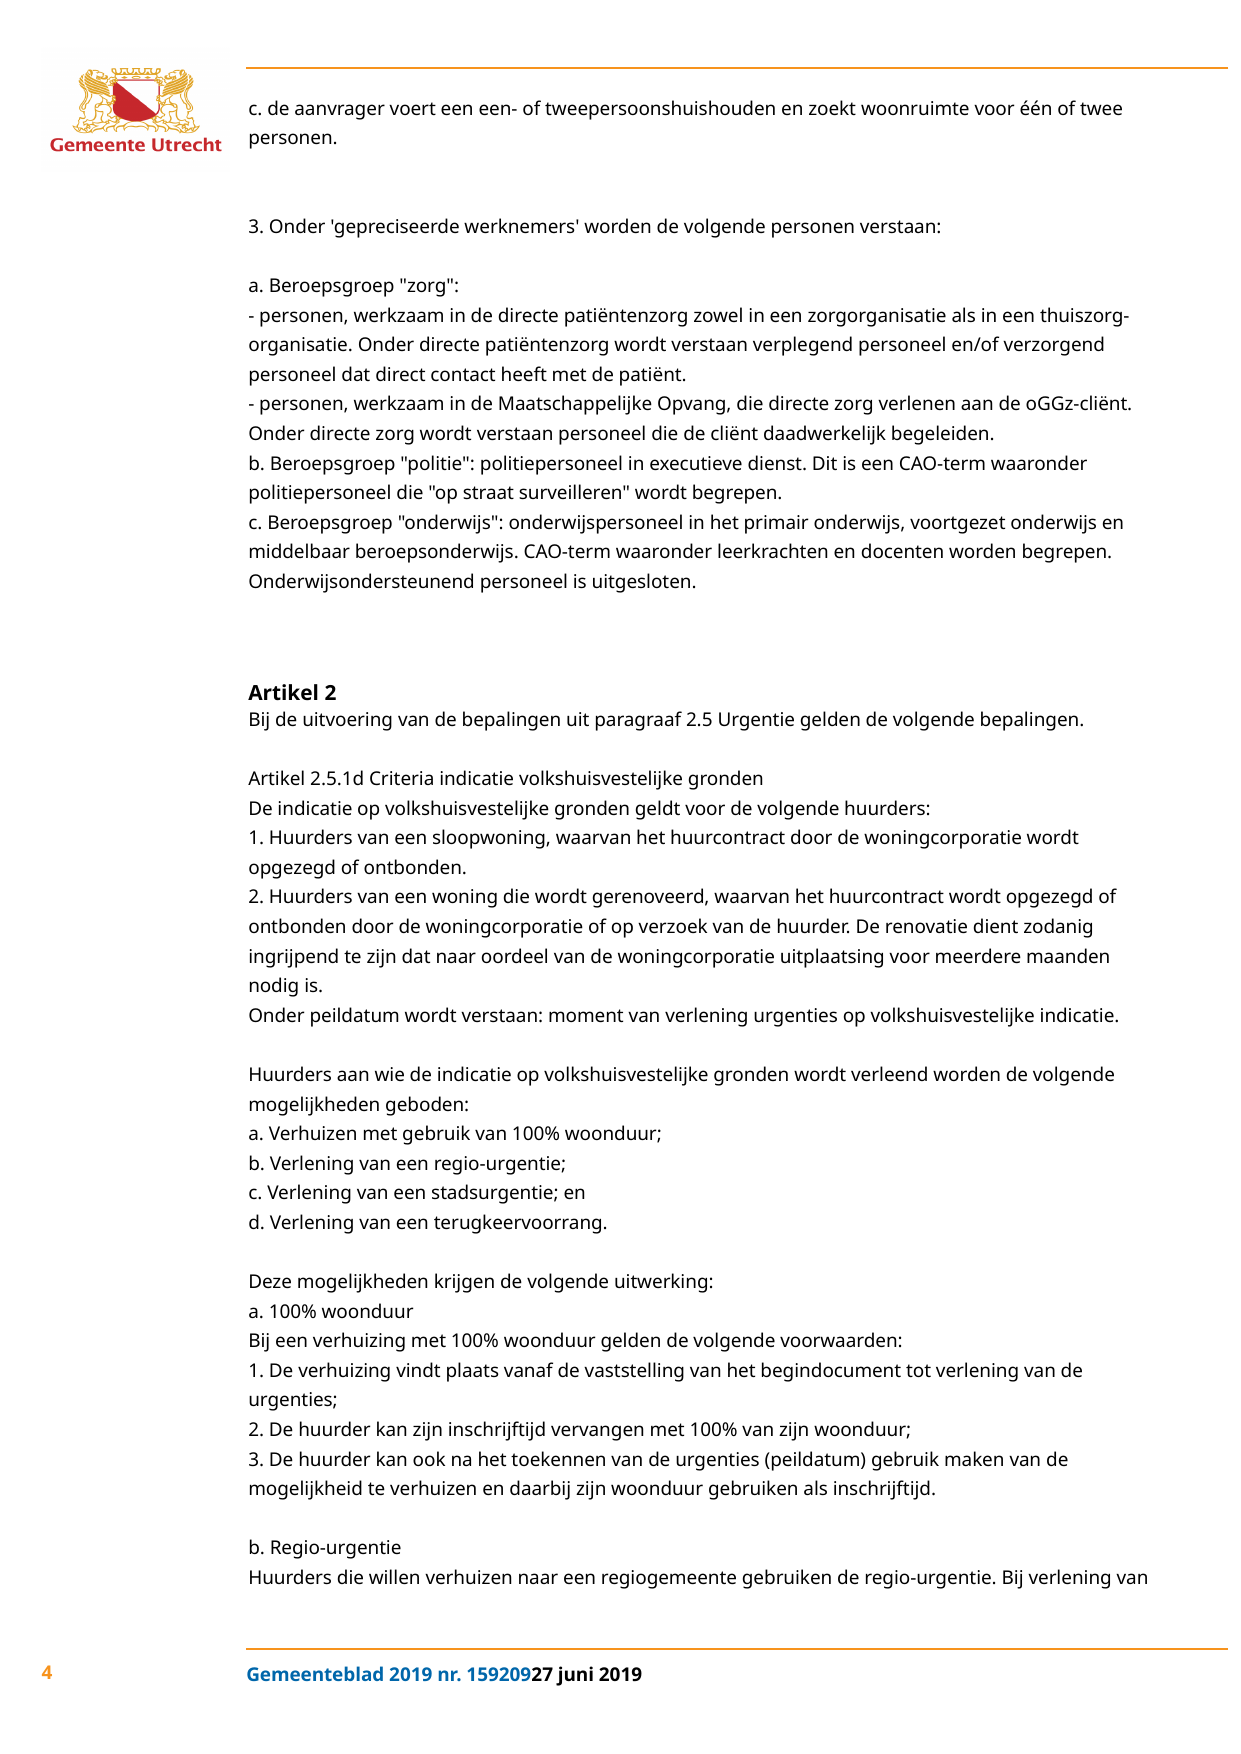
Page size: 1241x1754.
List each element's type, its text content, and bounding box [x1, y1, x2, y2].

text Deze mogelijkheden krijgen de volgende uitwerking: [248, 1268, 1152, 1294]
text Artikel 2.5.1d Criteria indicatie volkshuisvestelijke gronden [248, 765, 1152, 791]
text 3. De huurder kan ook na het toekennen van de urgenties (peildatum) gebruik maken van de mogelijkheid te verhuizen en daarbij zijn woonduur gebruiken als inschrijftijd. [248, 1446, 1152, 1501]
text c. Beroepsgroep "onderwijs": onderwijspersoneel in het primair onderwijs, voortgezet onderwijs en middelbaar beroepsonderwijs. CAO-term waaronder leerkrachten en docenten worden begrepen. Onderwijsondersteunend personeel is uitgesloten. [248, 509, 1152, 594]
text b. Verlening van een regio-urgentie; [248, 1150, 1152, 1176]
text 1. De verhuizing vindt plaats vanaf de vaststelling van het begindocument tot verlening van de urgenties; [248, 1357, 1152, 1412]
text a. Verhuizen met gebruik van 100% woonduur; [248, 1120, 1152, 1146]
text De indicatie op volkshuisvestelijke gronden geldt voor de volgende huurders: [248, 795, 1152, 821]
text d. Verlening van een terugkeervoorrang. [248, 1209, 1152, 1235]
text c. de aanvrager voert een een- of tweepersoonshuishouden en zoekt woonruimte voor één of twee personen. [248, 95, 1152, 150]
text 3. Onder 'gepreciseerde werknemers' worden de volgende personen verstaan: [248, 213, 1152, 239]
text Huurders aan wie de indicatie op volkshuisvestelijke gronden wordt verleend worden de volgende mogelijkheden geboden: [248, 1061, 1152, 1116]
text - personen, werkzaam in de Maatschappelijke Opvang, die directe zorg verlenen aan de oGGz-cliënt. Onder directe zorg wordt verstaan personeel die de cliënt daadwerkelijk begeleiden. [248, 391, 1152, 446]
text 2. Huurders van een woning die wordt gerenoveerd, waarvan het huurcontract wordt opgezegd of ontbonden door de woningcorporatie of op verzoek van de huurder. De renovatie dient zodanig ingrijpend te zijn dat naar oordeel van de woningcorporatie uitplaatsing voor meerdere maanden nodig is. [248, 884, 1152, 998]
text 2. De huurder kan zijn inschrijftijd vervangen met 100% van zijn woonduur; [248, 1416, 1152, 1442]
text c. Verlening van een stadsurgentie; en [248, 1179, 1152, 1205]
text - personen, werkzaam in de directe patiëntenzorg zowel in een zorgorganisatie als in een thuiszorg-organisatie. Onder directe patiëntenzorg wordt verstaan verplegend personeel en/of verzorgend personeel dat direct contact heeft met de patiënt. [248, 302, 1152, 387]
text Onder peildatum wordt verstaan: moment van verlening urgenties op volkshuisvestelijke indicatie. [248, 1002, 1152, 1028]
text a. Beroepsgroep "zorg": [248, 272, 1152, 298]
text b. Regio-urgentie [248, 1534, 1152, 1560]
text b. Beroepsgroep "politie": politiepersoneel in executieve dienst. Dit is een CAO-term waaronder politiepersoneel die "op straat surveilleren" wordt begrepen. [248, 450, 1152, 505]
text 1. Huurders van een sloopwoning, waarvan het huurcontract door de woningcorporatie wordt opgezegd of ontbonden. [248, 824, 1152, 880]
picture [41, 47, 231, 172]
text a. 100% woonduur [248, 1298, 1152, 1323]
text Bij de uitvoering van de bepalingen uit paragraaf 2.5 Urgentie gelden de volgende bepalingen. [248, 706, 1152, 732]
text Huurders die willen verhuizen naar een regiogemeente gebruiken de regio-urgentie. Bij verlening van [248, 1564, 1152, 1590]
text Artikel 2 [248, 678, 1152, 706]
text Bij een verhuizing met 100% woonduur gelden de volgende voorwaarden: [248, 1327, 1152, 1353]
